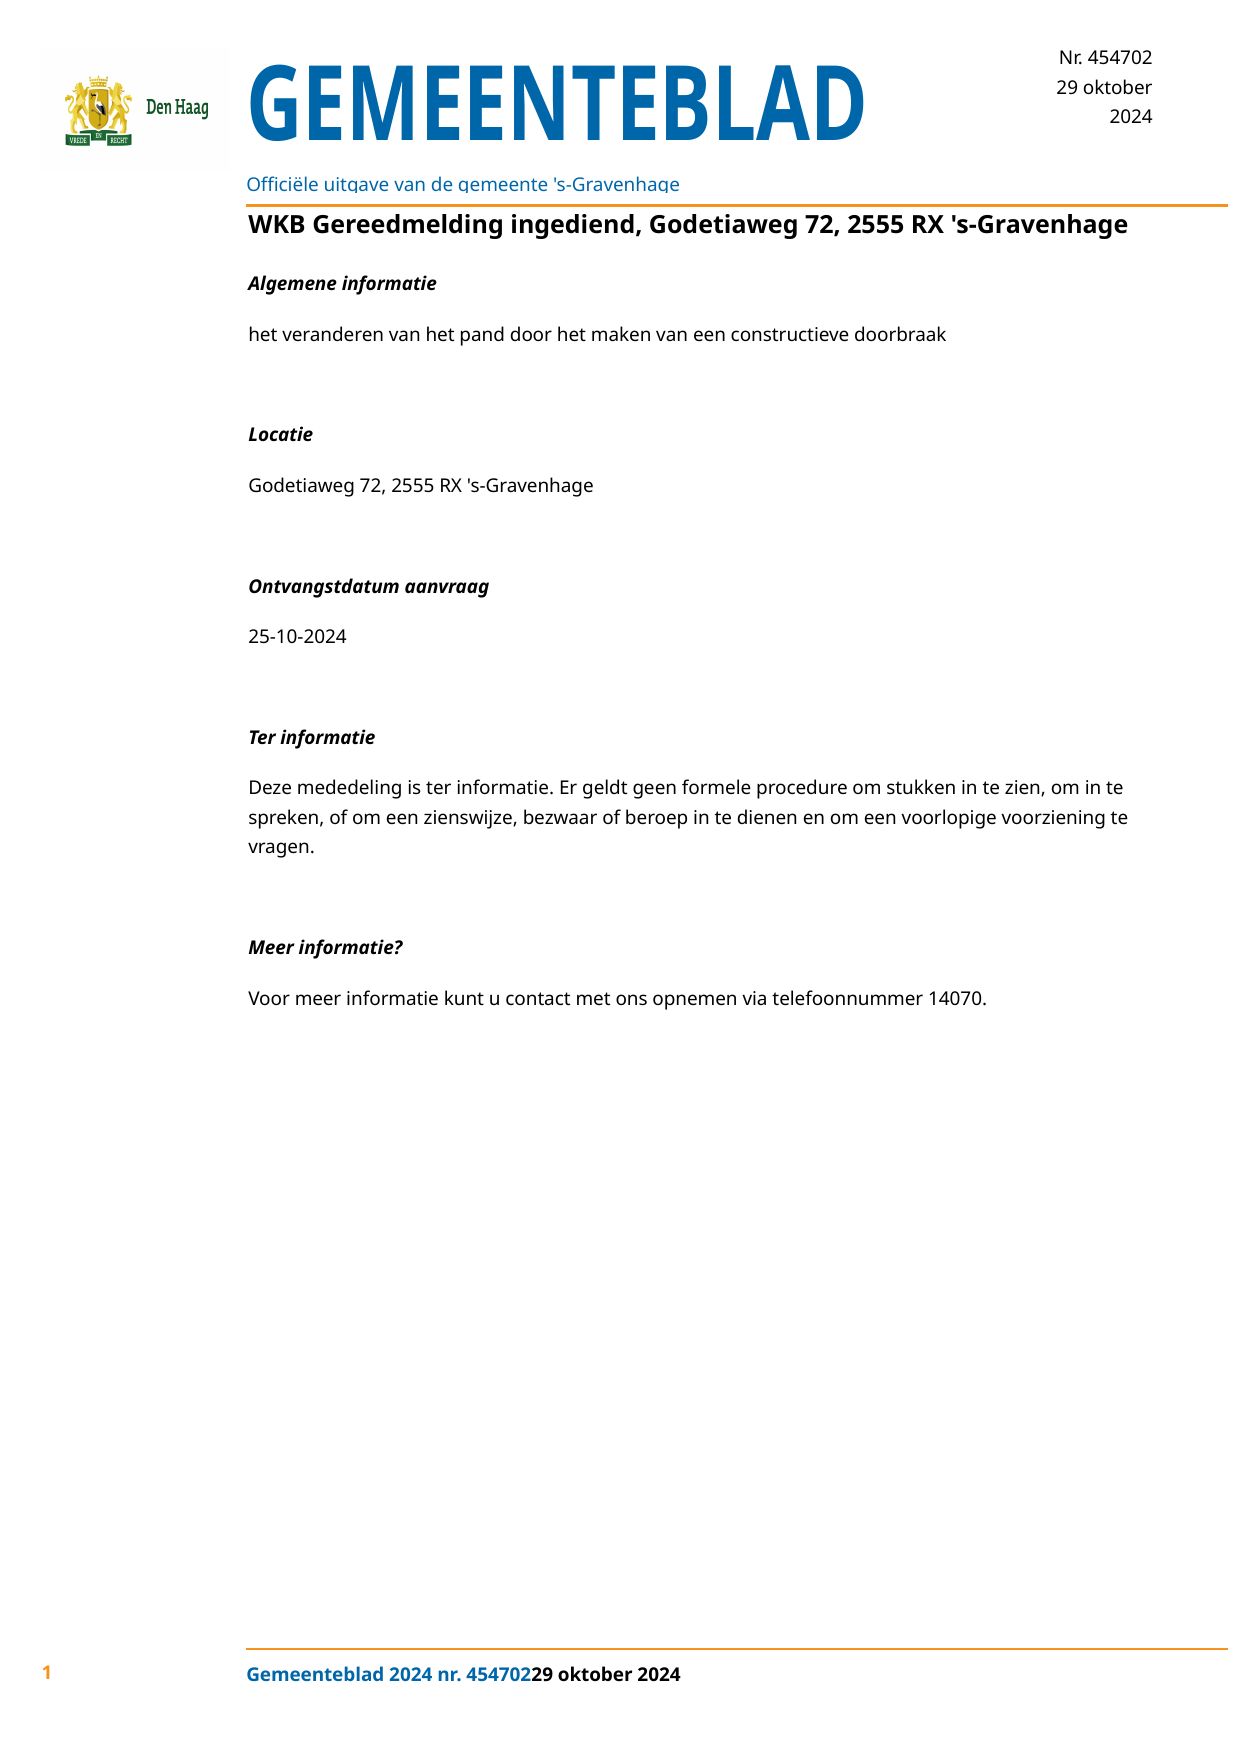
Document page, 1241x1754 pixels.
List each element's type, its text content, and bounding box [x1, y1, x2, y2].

text het veranderen van het pand door het maken van een constructieve doorbraak [248, 321, 1152, 346]
text WKB Gereedmelding ingediend, Godetiaweg 72, 2555 RX 's-Gravenhage [248, 207, 1152, 241]
text Algemene informatie [248, 270, 1152, 296]
text Locatie [248, 422, 1152, 447]
text Meer informatie? [248, 934, 1152, 960]
text Ter informatie [248, 724, 1152, 750]
text Voor meer informatie kunt u contact met ons opnemen via telefoonnummer 14070. [248, 985, 1152, 1011]
text 25-10-2024 [248, 623, 1152, 649]
picture [41, 47, 231, 172]
text Deze mededeling is ter informatie. Er geldt geen formele procedure om stukken in te zien, om in te spreken, of om een zienswijze, bezwaar of beroep in te dienen en om een voorlopige voorziening te vragen. [248, 774, 1152, 859]
text Godetiaweg 72, 2555 RX 's-Gravenhage [248, 472, 1152, 498]
text Ontvangstdatum aanvraag [248, 573, 1152, 598]
